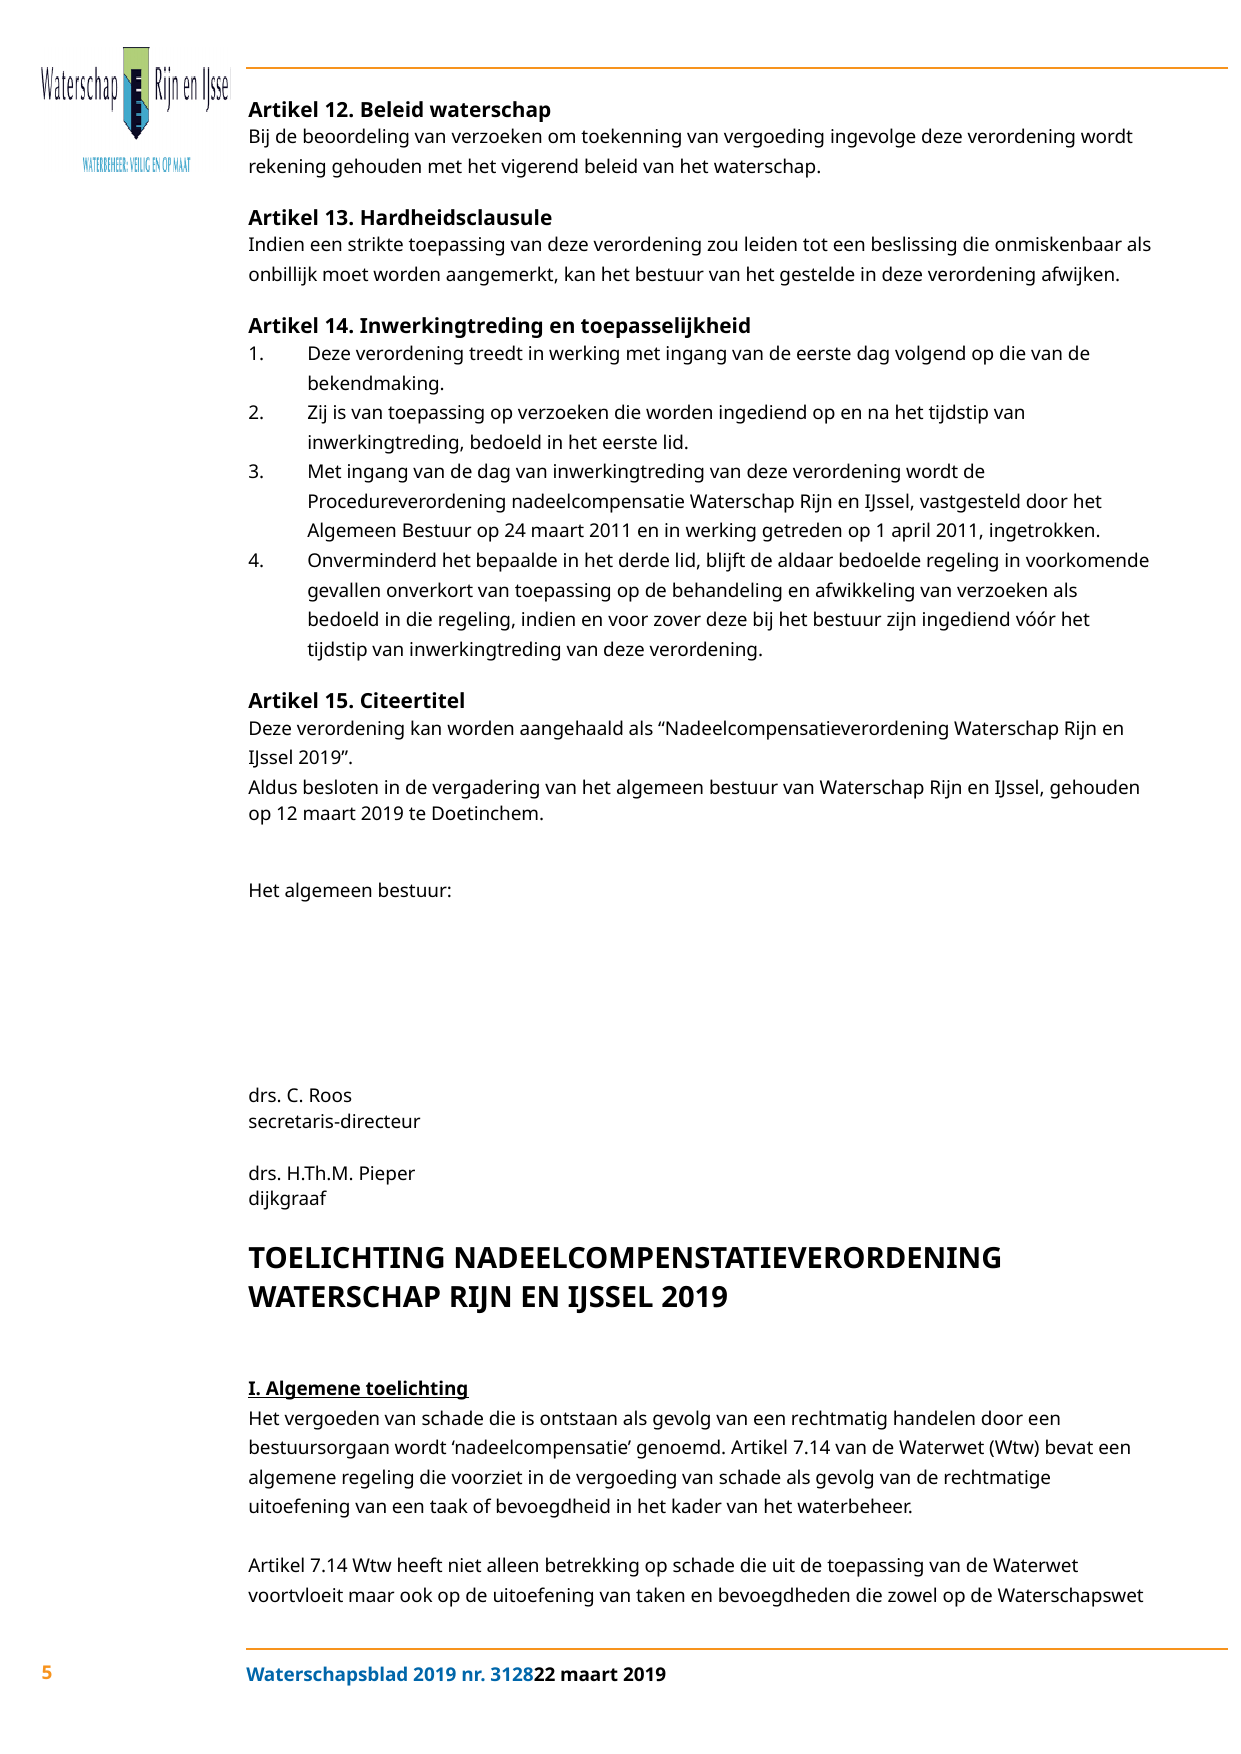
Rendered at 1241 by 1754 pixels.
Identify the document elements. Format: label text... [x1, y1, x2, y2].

text Artikel 14. Inwerkingtreding en toepasselijkheid [248, 312, 1152, 340]
text Artikel 7.14 Wtw heeft niet alleen betrekking op schade die uit de toepassing van de Waterwet voortvloeit maar ook op de uitoefening van taken en bevoegdheden die zowel op de Waterschapswet [248, 1553, 1152, 1608]
text I. Algemene toelichting [248, 1375, 1152, 1401]
text Aldus besloten in de vergadering van het algemeen bestuur van Waterschap Rijn en IJssel, gehouden op 12 maart 2019 te Doetinchem. [248, 774, 1152, 825]
text Artikel 13. Hardheidsclausule [248, 203, 1152, 232]
list Zij is van toepassing op verzoeken die worden ingediend op en na het tijdstip van inwerkingtreding, bedoeld in het eerste lid. [248, 399, 1152, 454]
text Het vergoeden van schade die is ontstaan als gevolg van een rechtmatig handelen door een bestuursorgaan wordt ‘nadeelcompensatie’ genoemd. Artikel 7.14 van de Waterwet (Wtw) bevat een algemene regeling die voorziet in de vergoeding van schade als gevolg van de rechtmatige uitoefening van een taak of bevoegdheid in het kader van het waterbeheer. [248, 1405, 1152, 1519]
text Artikel 12. Beleid waterschap [248, 95, 1152, 123]
text TOELICHTING NADEELCOMPENSTATIEVERORDENING WATERSCHAP RIJN EN IJSSEL 2019 [248, 1237, 1152, 1316]
text Bij de beoordeling van verzoeken om toekenning van vergoeding ingevolge deze verordening wordt rekening gehouden met het vigerend beleid van het waterschap. [248, 123, 1152, 178]
list Onverminderd het bepaalde in het derde lid, blijft de aldaar bedoelde regeling in voorkomende gevallen onverkort van toepassing op de behandeling en afwikkeling van verzoeken als bedoeld in die regeling, indien en voor zover deze bij het bestuur zijn ingediend vóór het tijdstip van inwerkingtreding van deze verordening. [248, 547, 1152, 662]
text drs. C. Roos [248, 1083, 1152, 1108]
text Artikel 15. Citeertitel [248, 686, 1152, 715]
list Met ingang van de dag van inwerkingtreding van deze verordening wordt de Procedureverordening nadeelcompensatie Waterschap Rijn en IJssel, vastgesteld door het Algemeen Bestuur op 24 maart 2011 en in werking getreden op 1 april 2011, ingetrokken. [248, 458, 1152, 543]
text drs. H.Th.M. Pieper [248, 1160, 1152, 1186]
text Indien een strikte toepassing van deze verordening zou leiden tot een beslissing die onmiskenbaar als onbillijk moet worden aangemerkt, kan het bestuur van het gestelde in deze verordening afwijken. [248, 232, 1152, 287]
text dijkgraaf [248, 1186, 1152, 1211]
text secretaris-directeur [248, 1108, 1152, 1134]
picture [41, 47, 231, 172]
list Deze verordening treedt in werking met ingang van de eerste dag volgend op die van de bekendmaking. [248, 340, 1152, 395]
text Het algemeen bestuur: [248, 877, 1152, 903]
text Deze verordening kan worden aangehaald als “Nadeelcompensatieverordening Waterschap Rijn en IJssel 2019”. [248, 715, 1152, 770]
